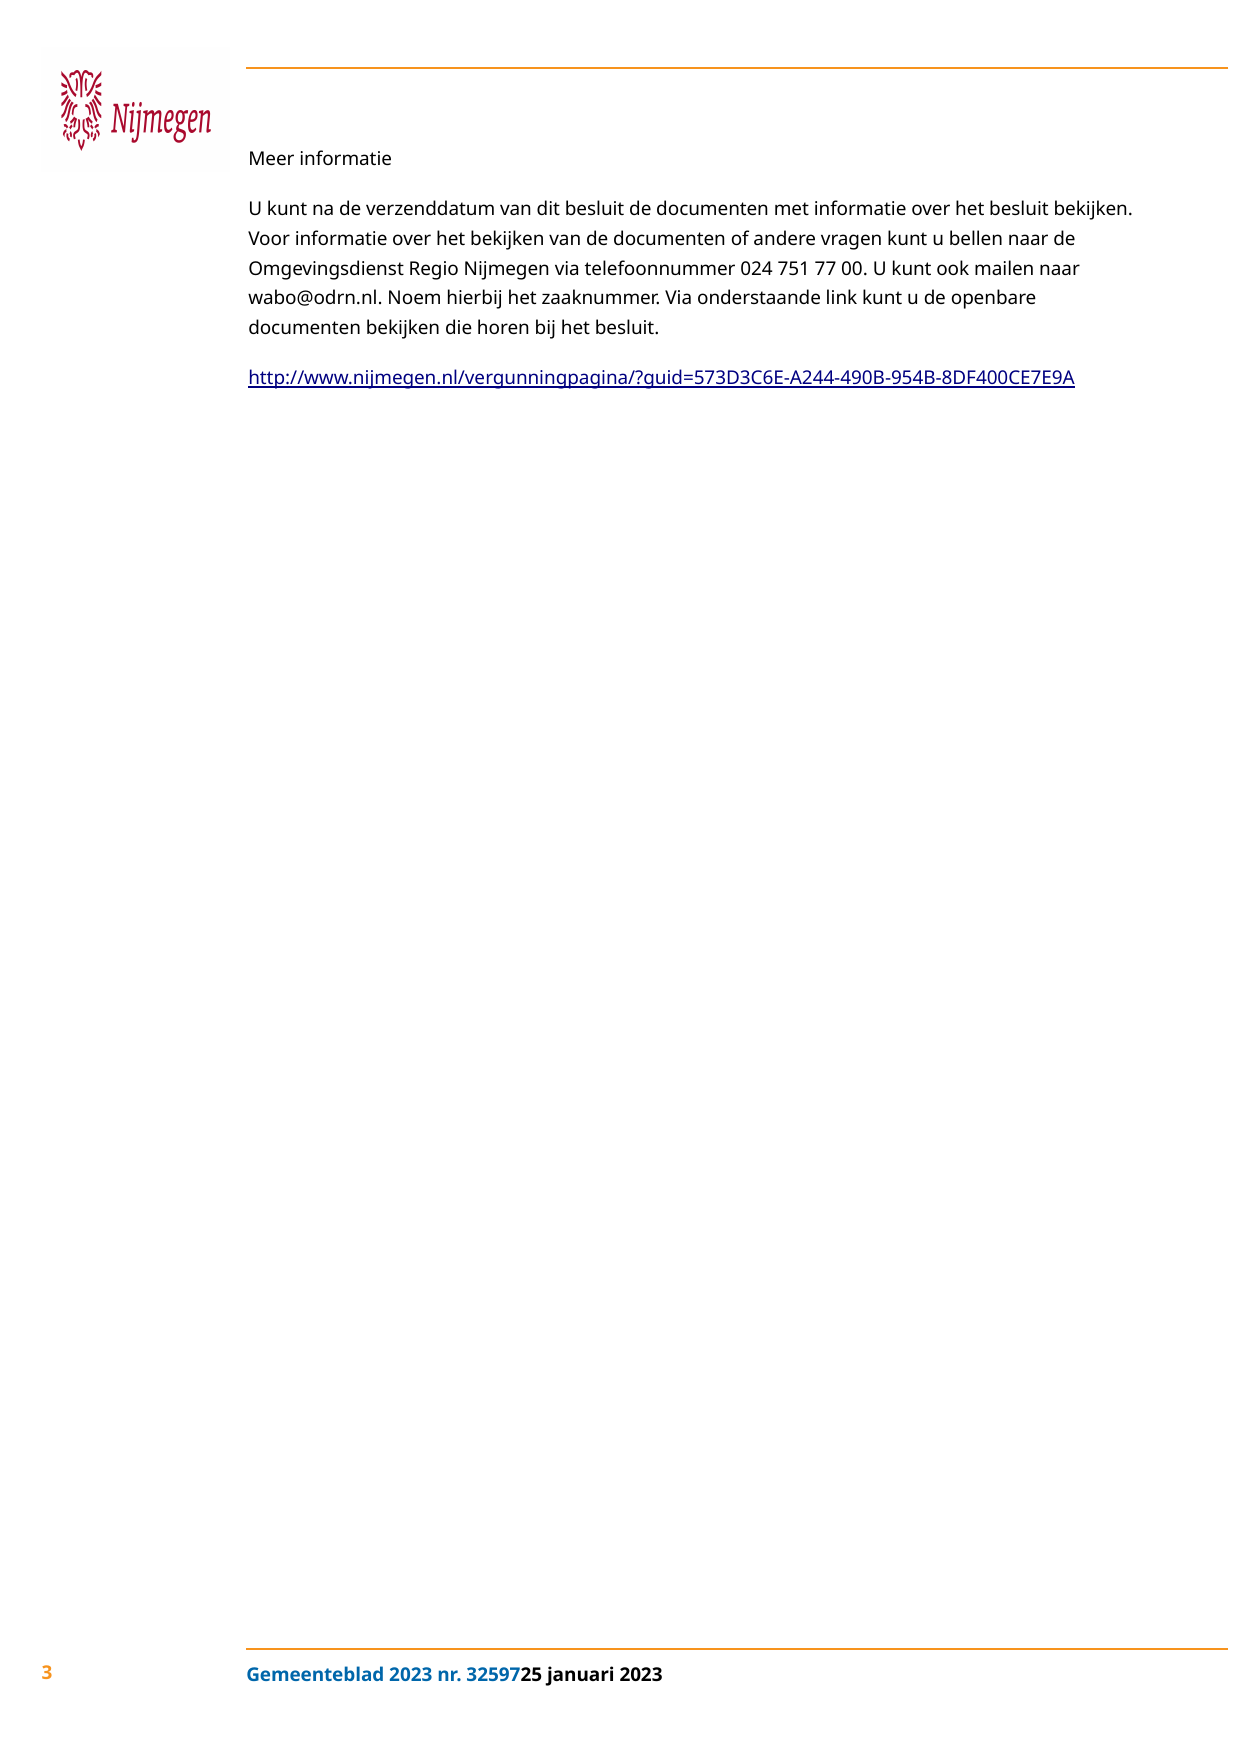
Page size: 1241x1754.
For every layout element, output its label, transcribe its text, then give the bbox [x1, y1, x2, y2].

text Meer informatie [248, 145, 1152, 171]
text U kunt na de verzenddatum van dit besluit de documenten met informatie over het besluit bekijken. Voor informatie over het bekijken van de documenten of andere vragen kunt u bellen naar de Omgevingsdienst Regio Nijmegen via telefoonnummer 024 751 77 00. U kunt ook mailen naar wabo@odrn.nl. Noem hierbij het zaaknummer. Via onderstaande link kunt u de openbare documenten bekijken die horen bij het besluit. [248, 196, 1152, 340]
picture [41, 47, 231, 172]
text http://www.nijmegen.nl/vergunningpagina/?guid=573D3C6E-A244-490B-954B-8DF400CE7E9A [248, 364, 1152, 390]
